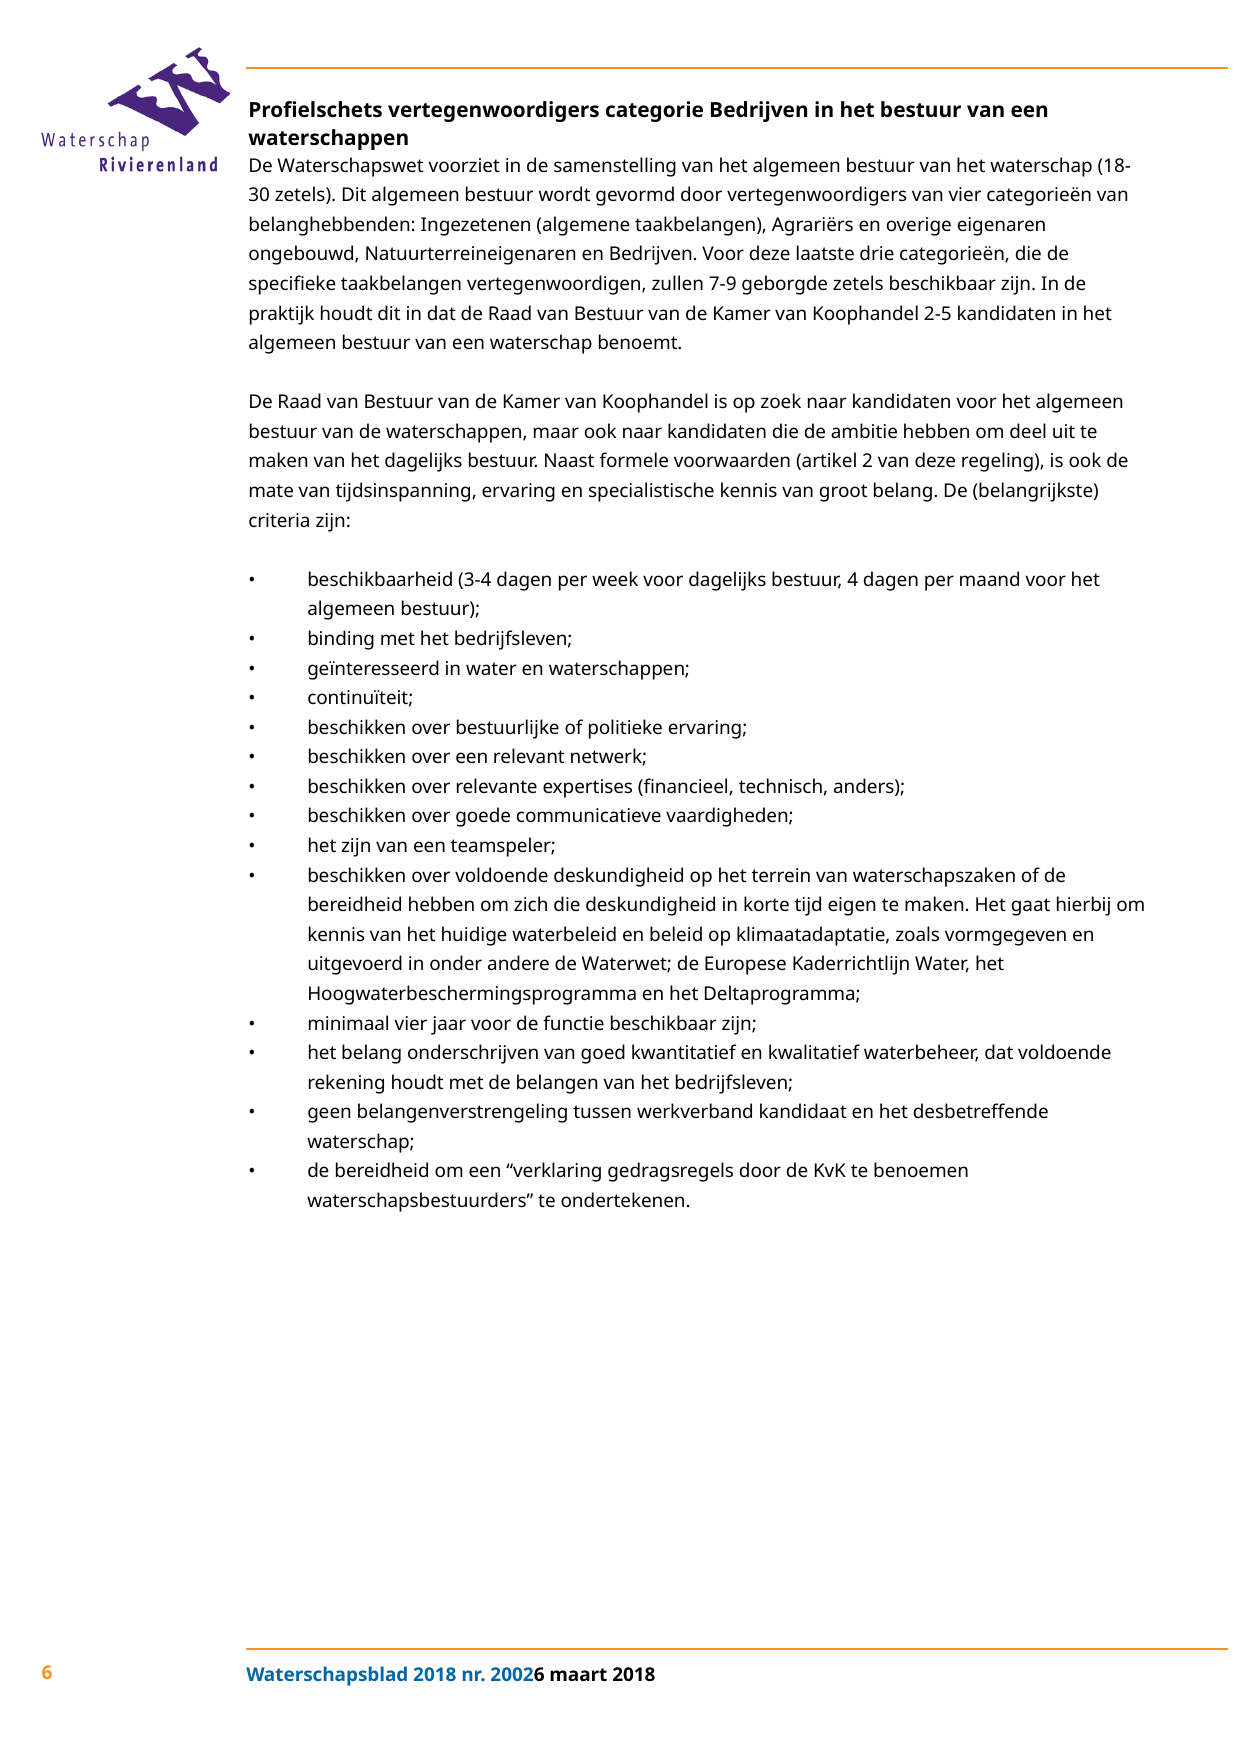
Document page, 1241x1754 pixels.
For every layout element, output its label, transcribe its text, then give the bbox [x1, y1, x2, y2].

list beschikken over bestuurlijke of politieke ervaring; [248, 714, 1152, 739]
list beschikken over voldoende deskundigheid op het terrein van waterschapszaken of de bereidheid hebben om zich die deskundigheid in korte tijd eigen te maken. Het gaat hierbij om kennis van het huidige waterbeleid en beleid op klimaatadaptatie, zoals vormgegeven en uitgevoerd in onder andere de Waterwet; de Europese Kaderrichtlijn Water, het Hoogwaterbeschermingsprogramma en het Deltaprogramma; [248, 862, 1152, 1006]
list geïnteresseerd in water en waterschappen; [248, 655, 1152, 680]
list beschikbaarheid (3-4 dagen per week voor dagelijks bestuur, 4 dagen per maand voor het algemeen bestuur); [248, 566, 1152, 621]
list minimaal vier jaar voor de functie beschikbaar zijn; [248, 1010, 1152, 1035]
text Profielschets vertegenwoordigers categorie Bedrijven in het bestuur van een waterschappen [248, 95, 1152, 152]
list het zijn van een teamspeler; [248, 832, 1152, 858]
list beschikken over goede communicatieve vaardigheden; [248, 803, 1152, 828]
picture [41, 47, 231, 172]
list binding met het bedrijfsleven; [248, 625, 1152, 651]
list beschikken over een relevant netwerk; [248, 743, 1152, 769]
list de bereidheid om een “verklaring gedragsregels door de KvK te benoemen waterschapsbestuurders” te ondertekenen. [248, 1158, 1152, 1213]
list beschikken over relevante expertises (financieel, technisch, anders); [248, 773, 1152, 799]
list continuïteit; [248, 684, 1152, 710]
list geen belangenverstrengeling tussen werkverband kandidaat en het desbetreffende waterschap; [248, 1098, 1152, 1154]
text De Raad van Bestuur van de Kamer van Koophandel is op zoek naar kandidaten voor het algemeen bestuur van de waterschappen, maar ook naar kandidaten die de ambitie hebben om deel uit te maken van het dagelijks bestuur. Naast formele voorwaarden (artikel 2 van deze regeling), is ook de mate van tijdsinspanning, ervaring en specialistische kennis van groot belang. De (belangrijkste) criteria zijn: [248, 388, 1152, 532]
text De Waterschapswet voorziet in de samenstelling van het algemeen bestuur van het waterschap (18-30 zetels). Dit algemeen bestuur wordt gevormd door vertegenwoordigers van vier categorieën van belanghebbenden: Ingezetenen (algemene taakbelangen), Agrariërs en overige eigenaren ongebouwd, Natuurterreineigenaren en Bedrijven. Voor deze laatste drie categorieën, die de specifieke taakbelangen vertegenwoordigen, zullen 7-9 geborgde zetels beschikbaar zijn. In de praktijk houdt dit in dat de Raad van Bestuur van de Kamer van Koophandel 2-5 kandidaten in het algemeen bestuur van een waterschap benoemt. [248, 152, 1152, 355]
list het belang onderschrijven van goed kwantitatief en kwalitatief waterbeheer, dat voldoende rekening houdt met de belangen van het bedrijfsleven; [248, 1039, 1152, 1094]
